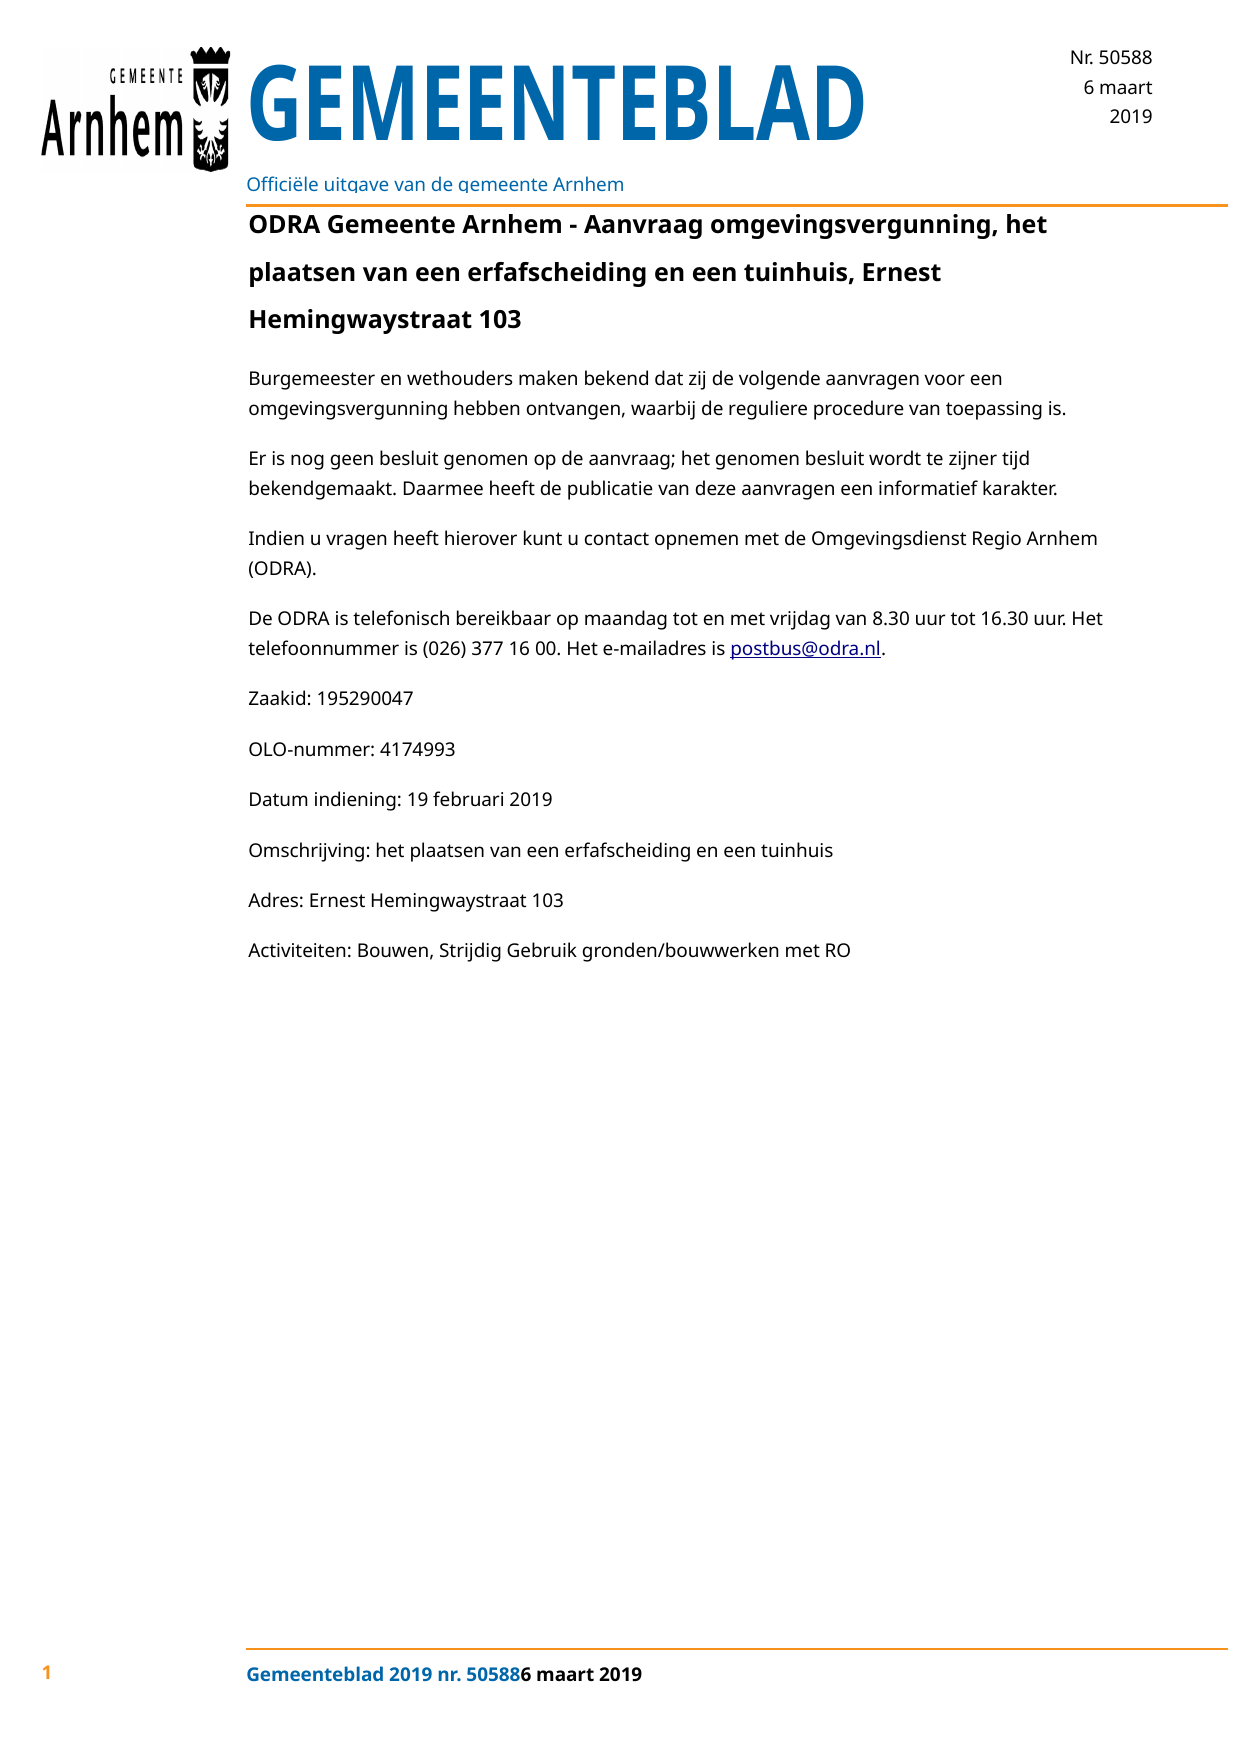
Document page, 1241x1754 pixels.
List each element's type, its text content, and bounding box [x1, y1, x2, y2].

text Zaakid: 195290047 [248, 686, 1152, 711]
text Omschrijving: het plaatsen van een erfafscheiding en een tuinhuis [248, 837, 1152, 862]
text Burgemeester en wethouders maken bekend dat zij de volgende aanvragen voor een omgevingsvergunning hebben ontvangen, waarbij de reguliere procedure van toepassing is. [248, 366, 1152, 421]
text OLO-nummer: 4174993 [248, 736, 1152, 762]
text Er is nog geen besluit genomen op de aanvraag; het genomen besluit wordt te zijner tijd bekendgemaakt. Daarmee heeft de publicatie van deze aanvragen een informatief karakter. [248, 446, 1152, 501]
text Datum indiening: 19 februari 2019 [248, 786, 1152, 812]
text De ODRA is telefonisch bereikbaar op maandag tot en met vrijdag van 8.30 uur tot 16.30 uur. Het telefoonnummer is (026) 377 16 00. Het e-mailadres is postbus@odra.nl. [248, 606, 1152, 661]
picture [41, 47, 231, 172]
text Activiteiten: Bouwen, Strijdig Gebruik gronden/bouwwerken met RO [248, 938, 1152, 963]
text ODRA Gemeente Arnhem - Aanvraag omgevingsvergunning, het plaatsen van een erfafscheiding en een tuinhuis, Ernest Hemingwaystraat 103 [248, 207, 1152, 336]
text Adres: Ernest Hemingwaystraat 103 [248, 887, 1152, 913]
text Indien u vragen heeft hierover kunt u contact opnemen met de Omgevingsdienst Regio Arnhem (ODRA). [248, 526, 1152, 581]
